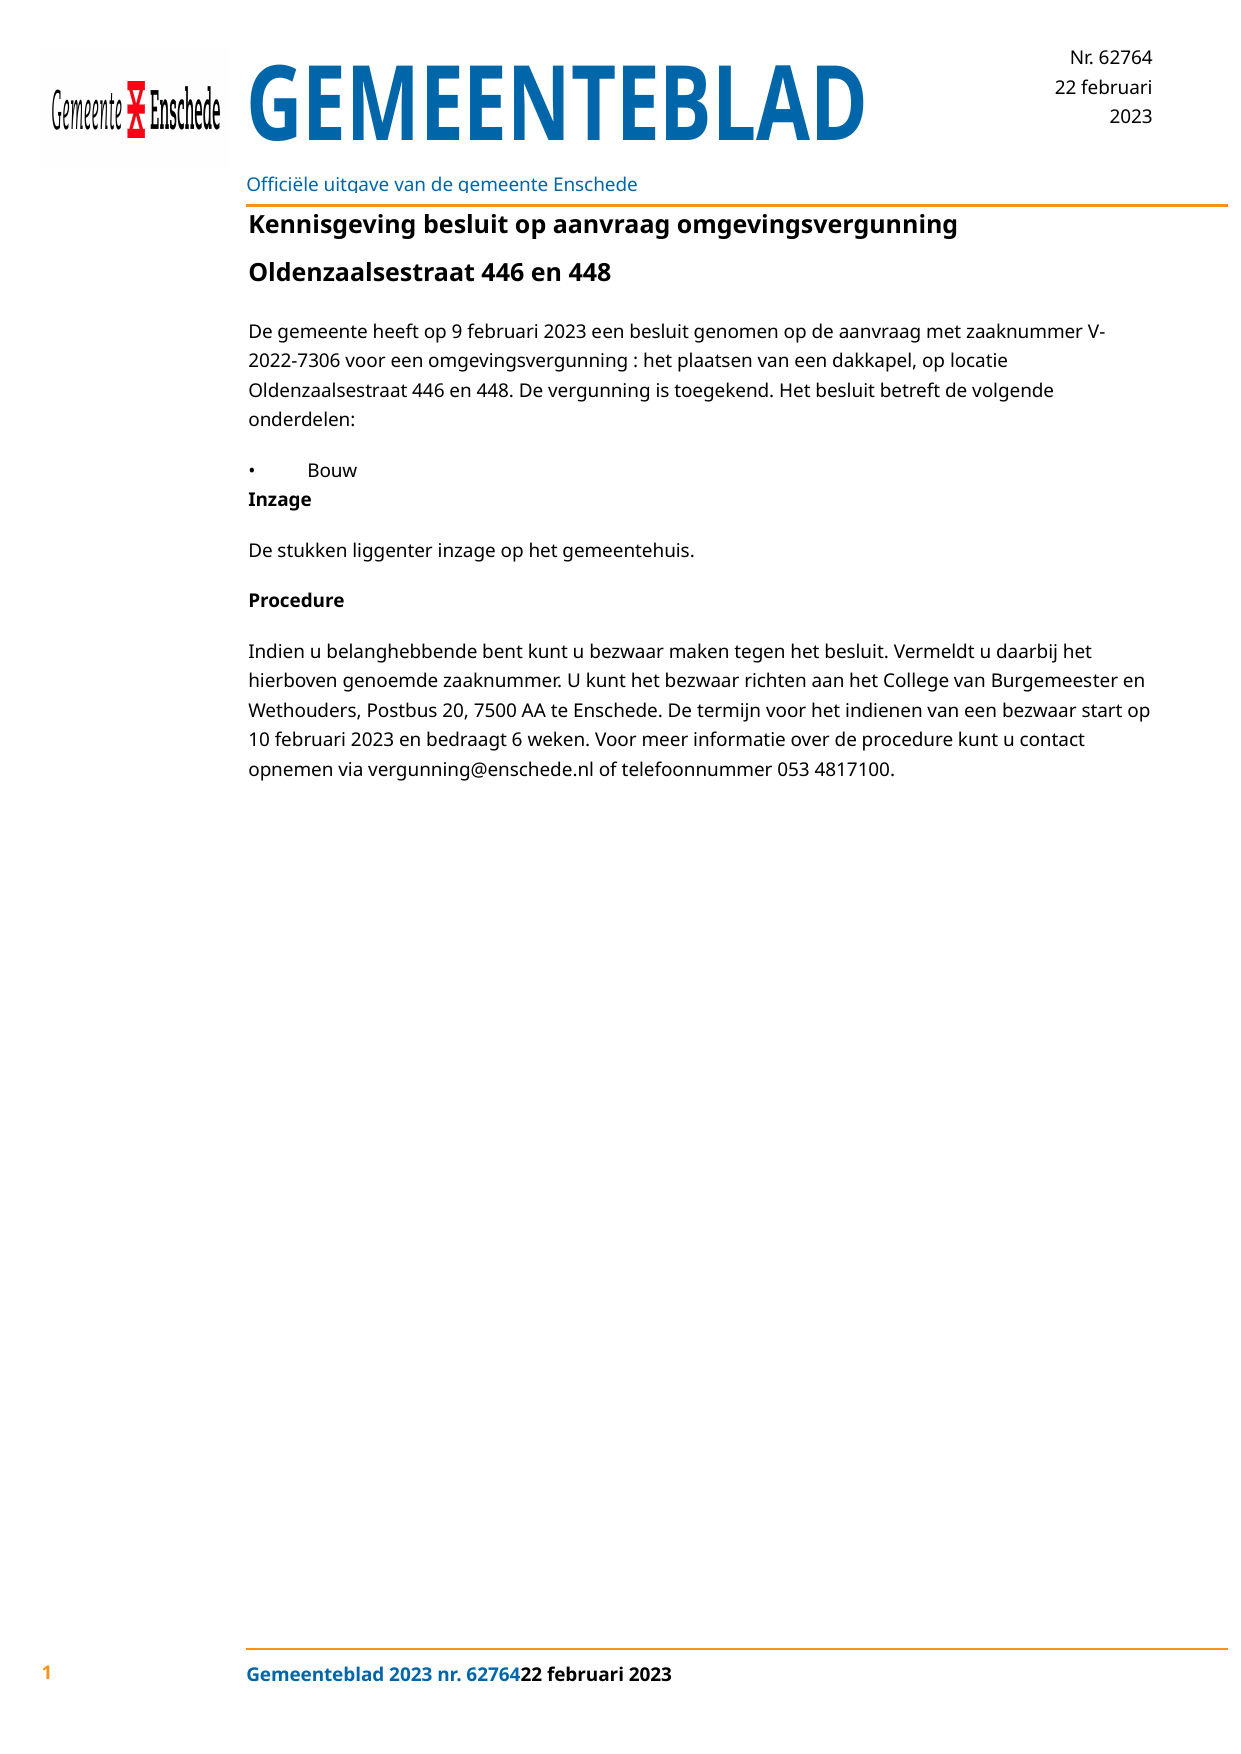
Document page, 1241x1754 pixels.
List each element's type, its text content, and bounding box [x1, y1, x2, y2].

text Inzage [248, 487, 1152, 512]
text Kennisgeving besluit op aanvraag omgevingsvergunning Oldenzaalsestraat 446 en 448 [248, 207, 1152, 288]
list Bouw [248, 457, 1152, 483]
text Procedure [248, 587, 1152, 613]
text De stukken liggenter inzage op het gemeentehuis. [248, 537, 1152, 563]
text De gemeente heeft op 9 februari 2023 een besluit genomen op de aanvraag met zaaknummer V-2022-7306 voor een omgevingsvergunning : het plaatsen van een dakkapel, op locatie Oldenzaalsestraat 446 en 448. De vergunning is toegekend. Het besluit betreft de volgende onderdelen: [248, 318, 1152, 432]
text Indien u belanghebbende bent kunt u bezwaar maken tegen het besluit. Vermeldt u daarbij het hierboven genoemde zaaknummer. U kunt het bezwaar richten aan het College van Burgemees­ter en Wethouders, Postbus 20, 7500 AA te Enschede. De termijn voor het indienen van een bezwaar start op 10 februari 2023 en bedraagt 6 weken. Voor meer informatie over de procedure kunt u contact opnemen via vergunning@enschede.nl of telefoonnummer 053 4817100. [248, 638, 1152, 782]
picture [41, 47, 231, 172]
